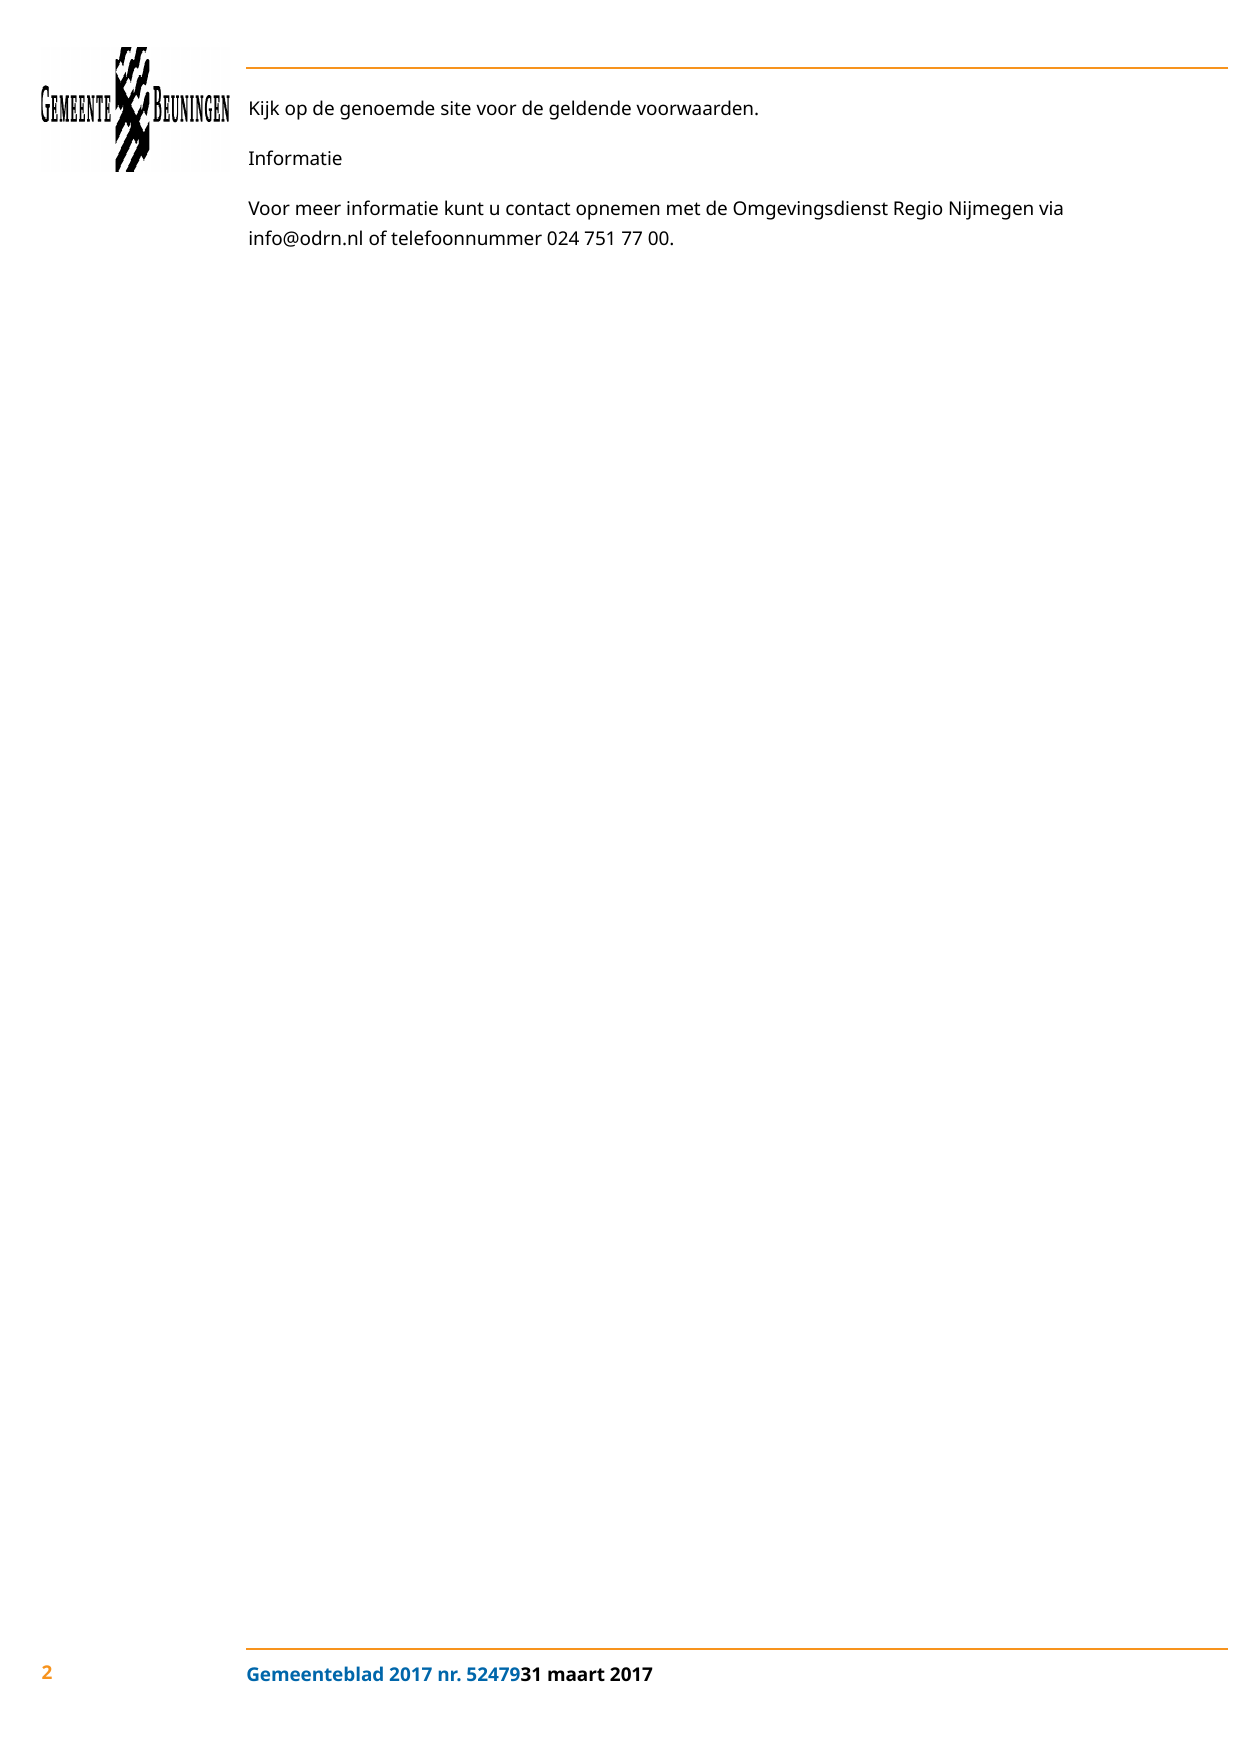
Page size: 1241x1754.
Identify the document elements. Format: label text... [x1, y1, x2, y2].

picture [41, 47, 231, 172]
text Kijk op de genoemde site voor de geldende voorwaarden. [248, 95, 1152, 121]
text Informatie [248, 145, 1152, 171]
text Voor meer informatie kunt u contact opnemen met de Omgevingsdienst Regio Nijmegen via info@odrn.nl of telefoonnummer 024 751 77 00. [248, 196, 1152, 251]
